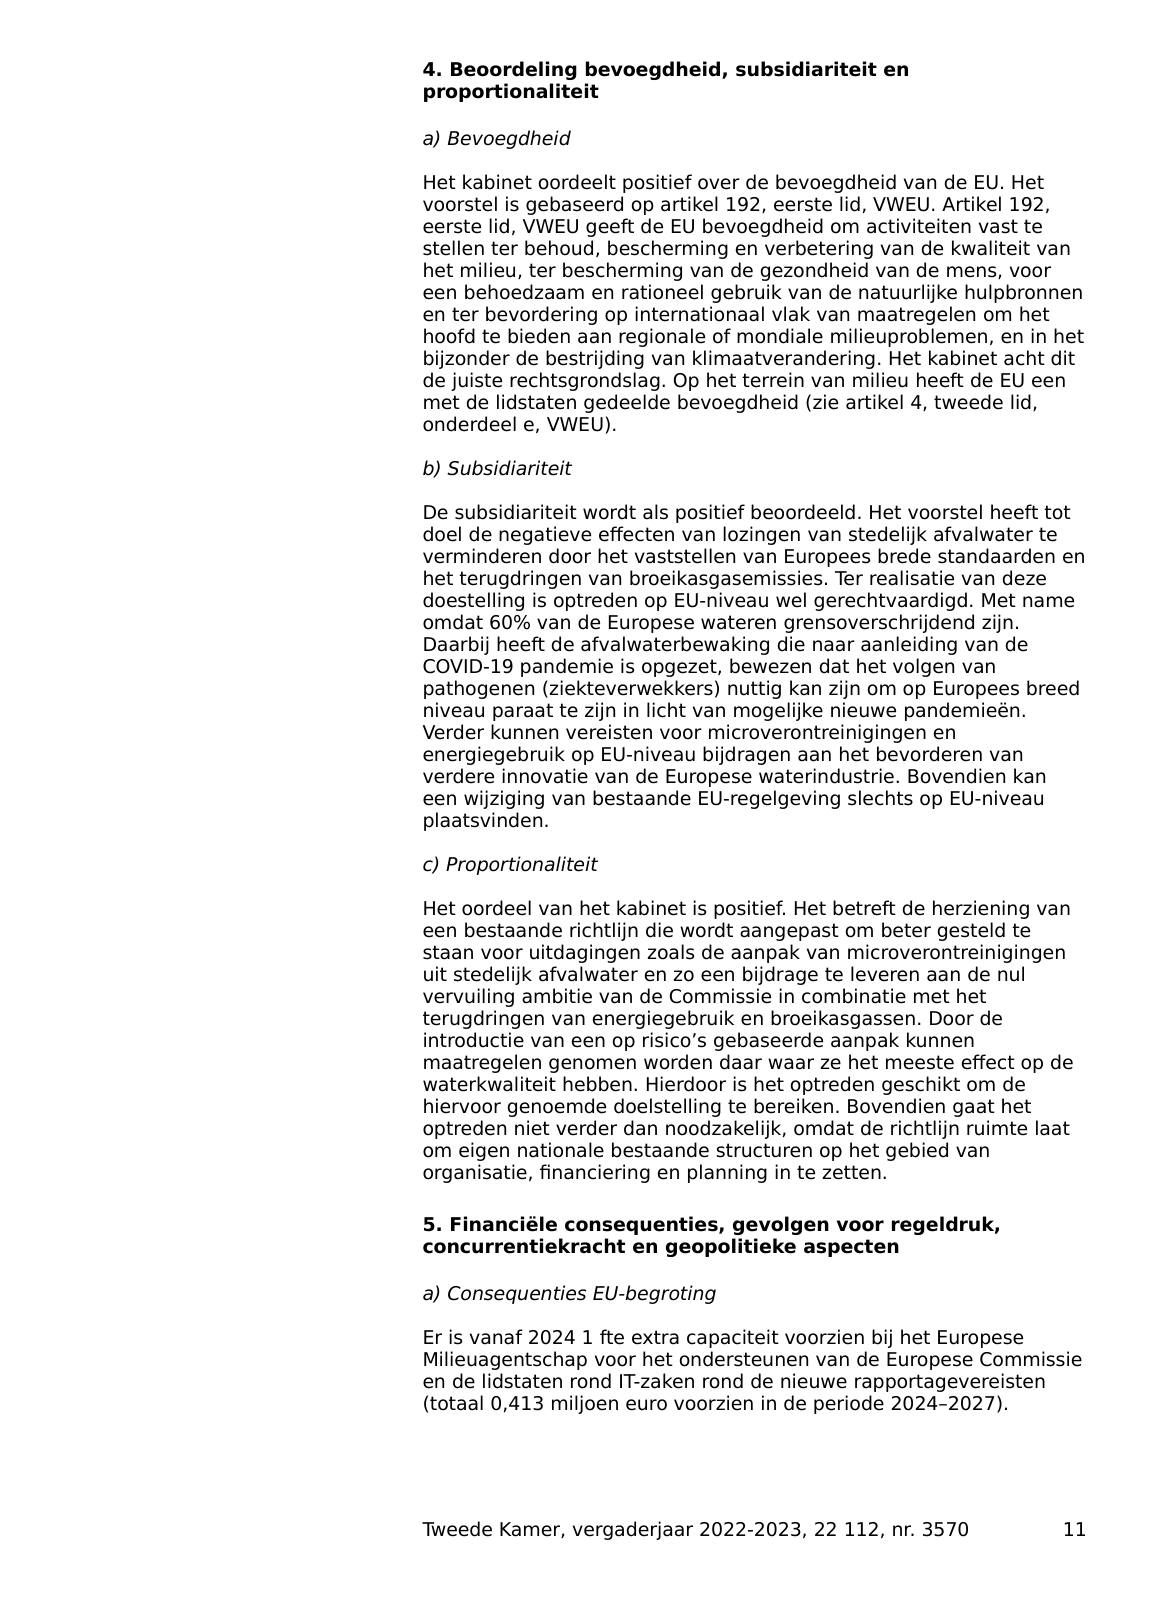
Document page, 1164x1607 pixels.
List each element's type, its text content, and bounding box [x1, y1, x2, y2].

subtitle b) Subsidiariteit [422, 458, 1087, 480]
text Het kabinet oordeelt positief over de bevoegdheid van de EU. Het voorstel is gebaseerd op artikel 192, eerste lid, VWEU. Artikel 192, eerste lid, VWEU geeft de EU bevoegdheid om activiteiten vast te stellen ter behoud, bescherming en verbetering van de kwaliteit van het milieu, ter bescherming van de gezondheid van de mens, voor een behoedzaam en rationeel gebruik van de natuurlijke hulpbronnen en ter bevordering op internationaal vlak van maatregelen om het hoofd te bieden aan regionale of mondiale milieuproblemen, en in het bijzonder de bestrijding van klimaatverandering. Het kabinet acht dit de juiste rechtsgrondslag. Op het terrein van milieu heeft de EU een met de lidstaten gedeelde bevoegdheid (zie artikel 4, tweede lid, onderdeel e, VWEU). [422, 172, 1087, 436]
text Er is vanaf 2024 1 fte extra capaciteit voorzien bij het Europese Milieuagentschap voor het ondersteunen van de Europese Commissie en de lidstaten rond IT-zaken rond de nieuwe rapportagevereisten (totaal 0,413 miljoen euro voorzien in de periode 2024–2027). [422, 1327, 1087, 1415]
subtitle a) Consequenties EU-begroting [422, 1283, 1087, 1305]
subtitle a) Bevoegdheid [422, 128, 1087, 150]
text Het oordeel van het kabinet is positief. Het betreft de herziening van een bestaande richtlijn die wordt aangepast om beter gesteld te staan voor uitdagingen zoals de aanpak van microverontreinigingen uit stedelijk afvalwater en zo een bijdrage te leveren aan de nul vervuiling ambitie van de Commissie in combinatie met het terugdringen van energiegebruik en broeikasgassen. Door de introductie van een op risico’s gebaseerde aanpak kunnen maatregelen genomen worden daar waar ze het meeste effect op de waterkwaliteit hebben. Hierdoor is het optreden geschikt om de hiervoor genoemde doelstelling te bereiken. Bovendien gaat het optreden niet verder dan noodzakelijk, omdat de richtlijn ruimte laat om eigen nationale bestaande structuren op het gebied van organisatie, financiering en planning in te zetten. [422, 898, 1087, 1184]
subtitle 5. Financiële consequenties, gevolgen voor regeldruk, concurrentiekracht en geopolitieke aspecten [422, 1214, 1087, 1258]
text De subsidiariteit wordt als positief beoordeeld. Het voorstel heeft tot doel de negatieve effecten van lozingen van stedelijk afvalwater te verminderen door het vaststellen van Europees brede standaarden en het terugdringen van broeikasgasemissies. Ter realisatie van deze doestelling is optreden op EU-niveau wel gerechtvaardigd. Met name omdat 60% van de Europese wateren grensoverschrijdend zijn. Daarbij heeft de afvalwaterbewaking die naar aanleiding van de COVID-19 pandemie is opgezet, bewezen dat het volgen van pathogenen (ziekteverwekkers) nuttig kan zijn om op Europees breed niveau paraat te zijn in licht van mogelijke nieuwe pandemieën. Verder kunnen vereisten voor microverontreinigingen en energiegebruik op EU-niveau bijdragen aan het bevorderen van verdere innovatie van de Europese waterindustrie. Bovendien kan een wijziging van bestaande EU-regelgeving slechts op EU-niveau plaatsvinden. [422, 502, 1087, 832]
subtitle 4. Beoordeling bevoegdheid, subsidiariteit en proportionaliteit [422, 59, 1087, 103]
subtitle c) Proportionaliteit [422, 854, 1087, 876]
